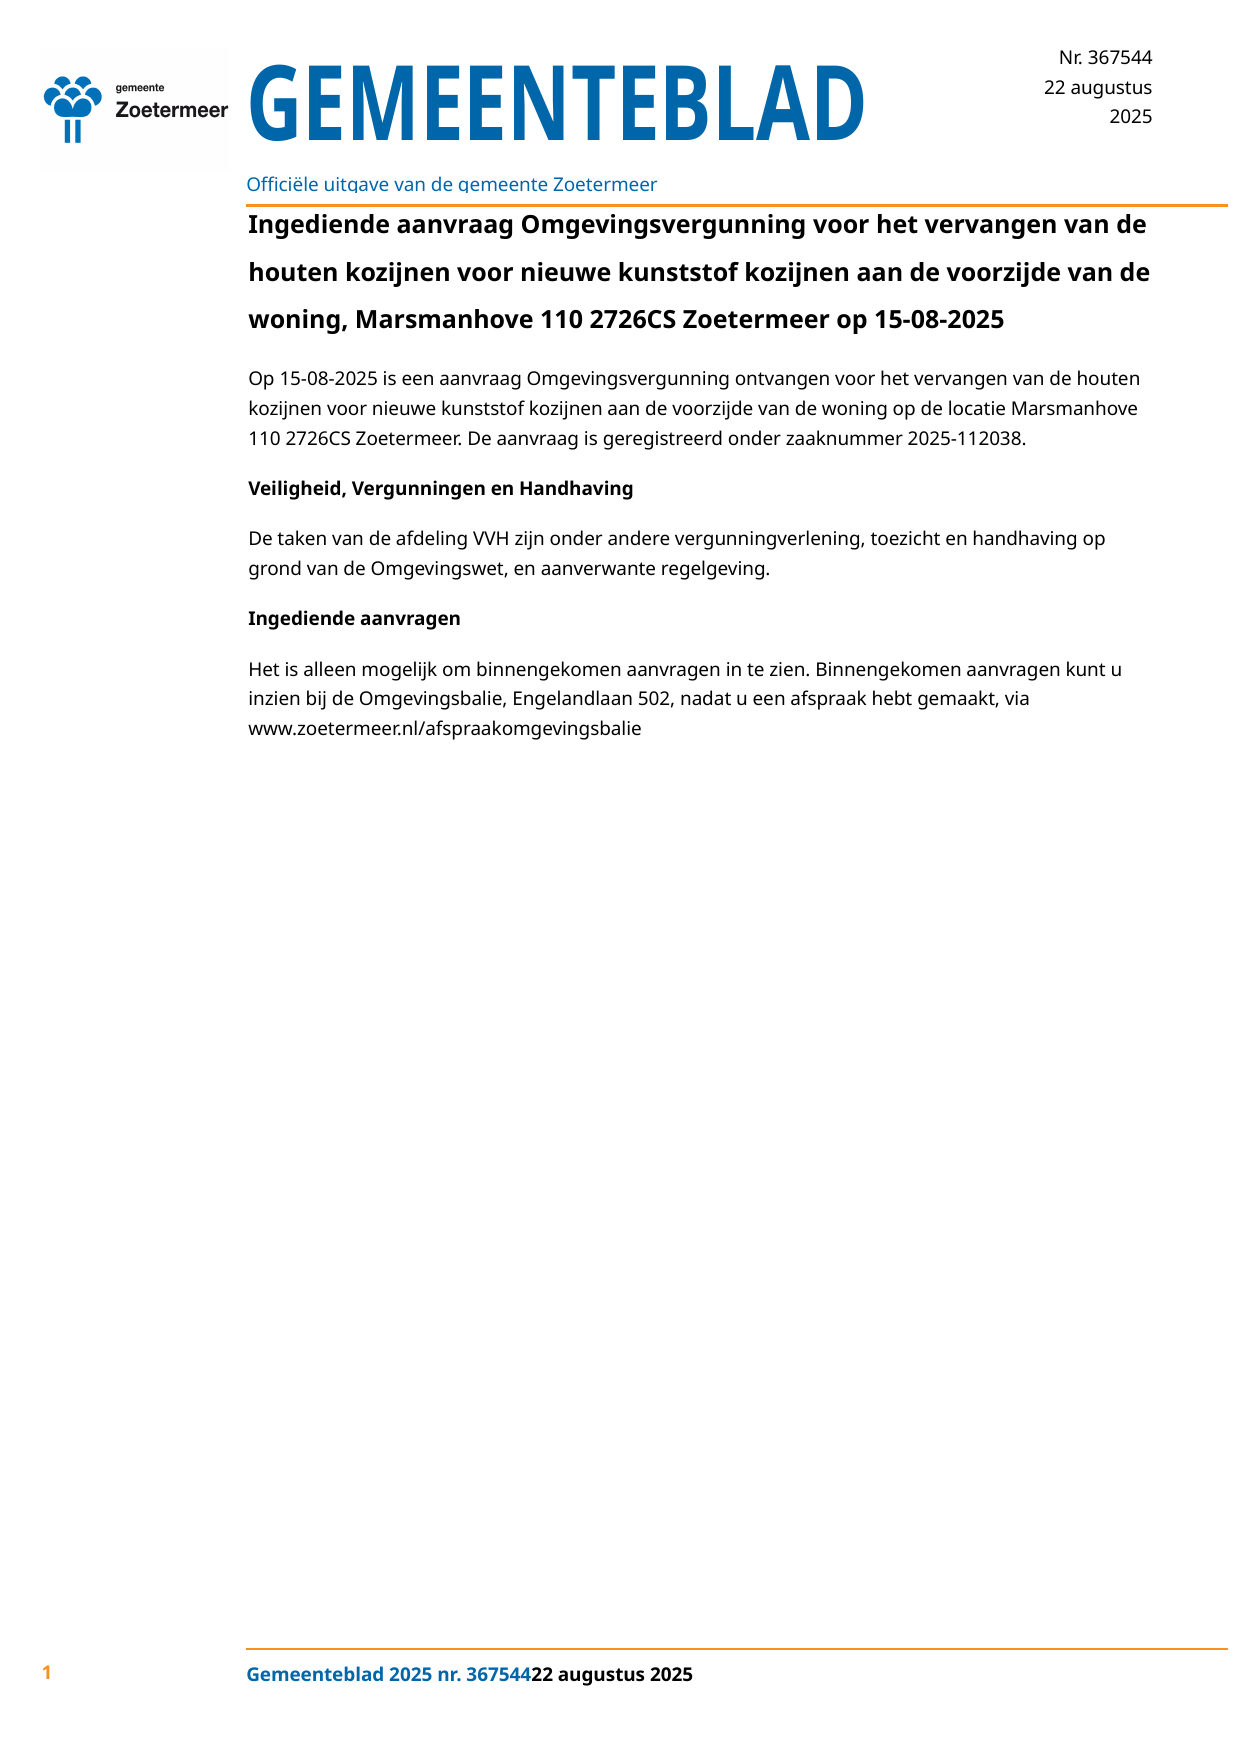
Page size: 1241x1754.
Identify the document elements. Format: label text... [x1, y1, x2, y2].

text Het is alleen mogelijk om binnengekomen aanvragen in te zien. Binnengekomen aanvragen kunt u inzien bij de Omgevingsbalie, Engelandlaan 502, nadat u een afspraak hebt gemaakt, via www.zoetermeer.nl/afspraakomgevingsbalie [248, 656, 1152, 741]
text Veiligheid, Vergunningen en Handhaving [248, 475, 1152, 501]
text Op 15-08-2025 is een aanvraag Omgevingsvergunning ontvangen voor het vervangen van de houten kozijnen voor nieuwe kunststof kozijnen aan de voorzijde van de woning op de locatie Marsmanhove 110 2726CS Zoetermeer. De aanvraag is geregistreerd onder zaaknummer 2025-112038. [248, 366, 1152, 450]
text Ingediende aanvraag Omgevingsvergunning voor het vervangen van de houten kozijnen voor nieuwe kunststof kozijnen aan de voorzijde van de woning, Marsmanhove 110 2726CS Zoetermeer op 15-08-2025 [248, 207, 1152, 336]
text Ingediende aanvragen [248, 606, 1152, 631]
text De taken van de afdeling VVH zijn onder andere vergunningverlening, toezicht en handhaving op grond van de Omgevingswet, en aanverwante regelgeving. [248, 526, 1152, 581]
picture [41, 47, 231, 172]
